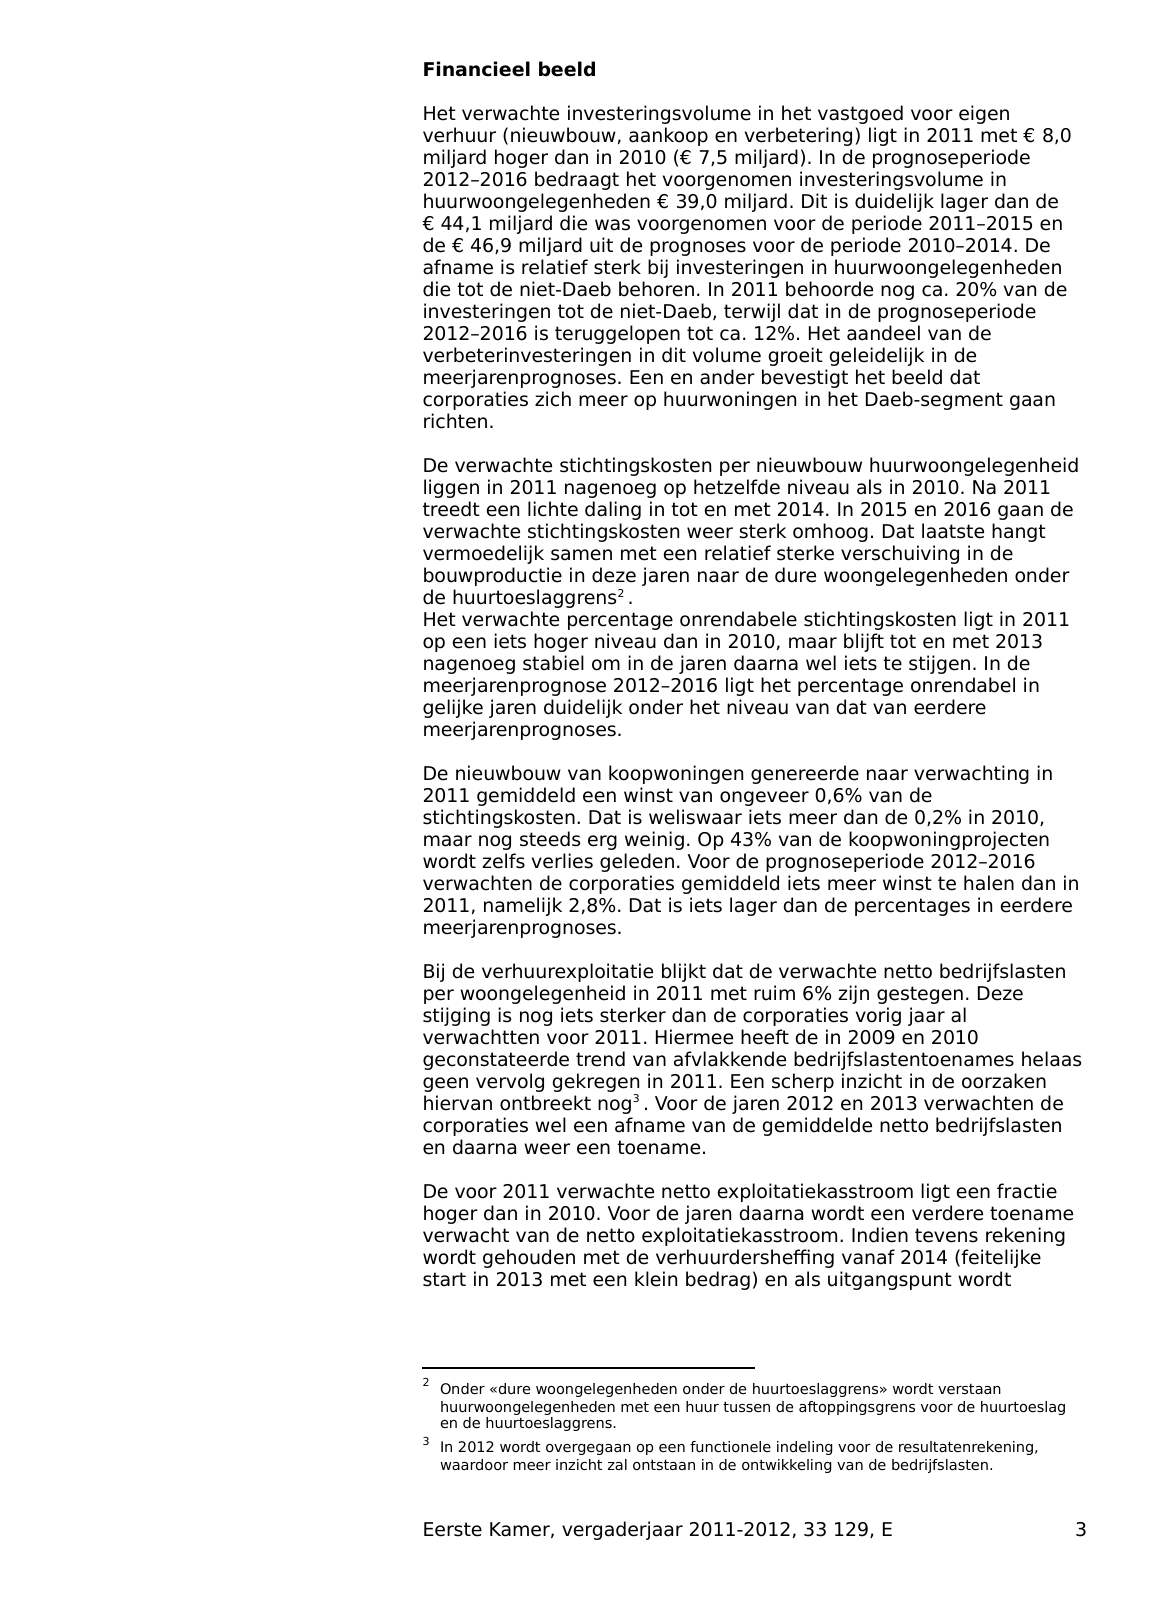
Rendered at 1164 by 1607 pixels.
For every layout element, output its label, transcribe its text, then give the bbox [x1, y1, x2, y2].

text In 2012 wordt overgegaan op een functionele indeling voor de resultatenrekening, waardoor meer inzicht zal ontstaan in de ontwikkeling van de bedrijfslasten. [422, 1435, 1087, 1474]
text Onder «dure woongelegenheden onder de huurtoeslaggrens» wordt verstaan huurwoongelegenheden met een huur tussen de aftoppingsgrens voor de huurtoeslag en de huurtoeslaggrens. [422, 1377, 1087, 1432]
subtitle Financieel beeld [422, 59, 1087, 81]
text De verwachte stichtingskosten per nieuwbouw huurwoongelegenheid liggen in 2011 nagenoeg op hetzelfde niveau als in 2010. Na 2011 treedt een lichte daling in tot en met 2014. In 2015 en 2016 gaan de verwachte stichtingskosten weer sterk omhoog. Dat laatste hangt vermoedelijk samen met een relatief sterke verschuiving in de bouwproductie in deze jaren naar de dure woongelegenheden onder de huurtoeslaggrens. [422, 455, 1087, 609]
text Het verwachte investeringsvolume in het vastgoed voor eigen verhuur (nieuwbouw, aankoop en verbetering) ligt in 2011 met € 8,0 miljard hoger dan in 2010 (€ 7,5 miljard). In de prognoseperiode 2012–2016 bedraagt het voorgenomen investeringsvolume in huurwoongelegenheden € 39,0 miljard. Dit is duidelijk lager dan de € 44,1 miljard die was voorgenomen voor de periode 2011–2015 en de € 46,9 miljard uit de prognoses voor de periode 2010–2014. De afname is relatief sterk bij investeringen in huurwoongelegenheden die tot de niet-Daeb behoren. In 2011 behoorde nog ca. 20% van de investeringen tot de niet-Daeb, terwijl dat in de prognoseperiode 2012–2016 is teruggelopen tot ca. 12%. Het aandeel van de verbeterinvesteringen in dit volume groeit geleidelijk in de meerjarenprognoses. Een en ander bevestigt het beeld dat corporaties zich meer op huurwoningen in het Daeb-segment gaan richten. [422, 103, 1087, 433]
text Het verwachte percentage onrendabele stichtingskosten ligt in 2011 op een iets hoger niveau dan in 2010, maar blijft tot en met 2013 nagenoeg stabiel om in de jaren daarna wel iets te stijgen. In de meerjarenprognose 2012–2016 ligt het percentage onrendabel in gelijke jaren duidelijk onder het niveau van dat van eerdere meerjarenprognoses. [422, 609, 1087, 741]
text Bij de verhuurexploitatie blijkt dat de verwachte netto bedrijfslasten per woongelegenheid in 2011 met ruim 6% zijn gestegen. Deze stijging is nog iets sterker dan de corporaties vorig jaar al verwachtten voor 2011. Hiermee heeft de in 2009 en 2010 geconstateerde trend van afvlakkende bedrijfslastentoenames helaas geen vervolg gekregen in 2011. Een scherp inzicht in de oorzaken hiervan ontbreekt nog. Voor de jaren 2012 en 2013 verwachten de corporaties wel een afname van de gemiddelde netto bedrijfslasten en daarna weer een toename. [422, 961, 1087, 1159]
text De voor 2011 verwachte netto exploitatiekasstroom ligt een fractie hoger dan in 2010. Voor de jaren daarna wordt een verdere toename verwacht van de netto exploitatiekasstroom. Indien tevens rekening wordt gehouden met de verhuurdersheffing vanaf 2014 (feitelijke start in 2013 met een klein bedrag) en als uitgangspunt wordt [422, 1181, 1087, 1291]
text De nieuwbouw van koopwoningen genereerde naar verwachting in 2011 gemiddeld een winst van ongeveer 0,6% van de stichtingskosten. Dat is weliswaar iets meer dan de 0,2% in 2010, maar nog steeds erg weinig. Op 43% van de koopwoningprojecten wordt zelfs verlies geleden. Voor de prognoseperiode 2012–2016 verwachten de corporaties gemiddeld iets meer winst te halen dan in 2011, namelijk 2,8%. Dat is iets lager dan de percentages in eerdere meerjarenprognoses. [422, 763, 1087, 939]
